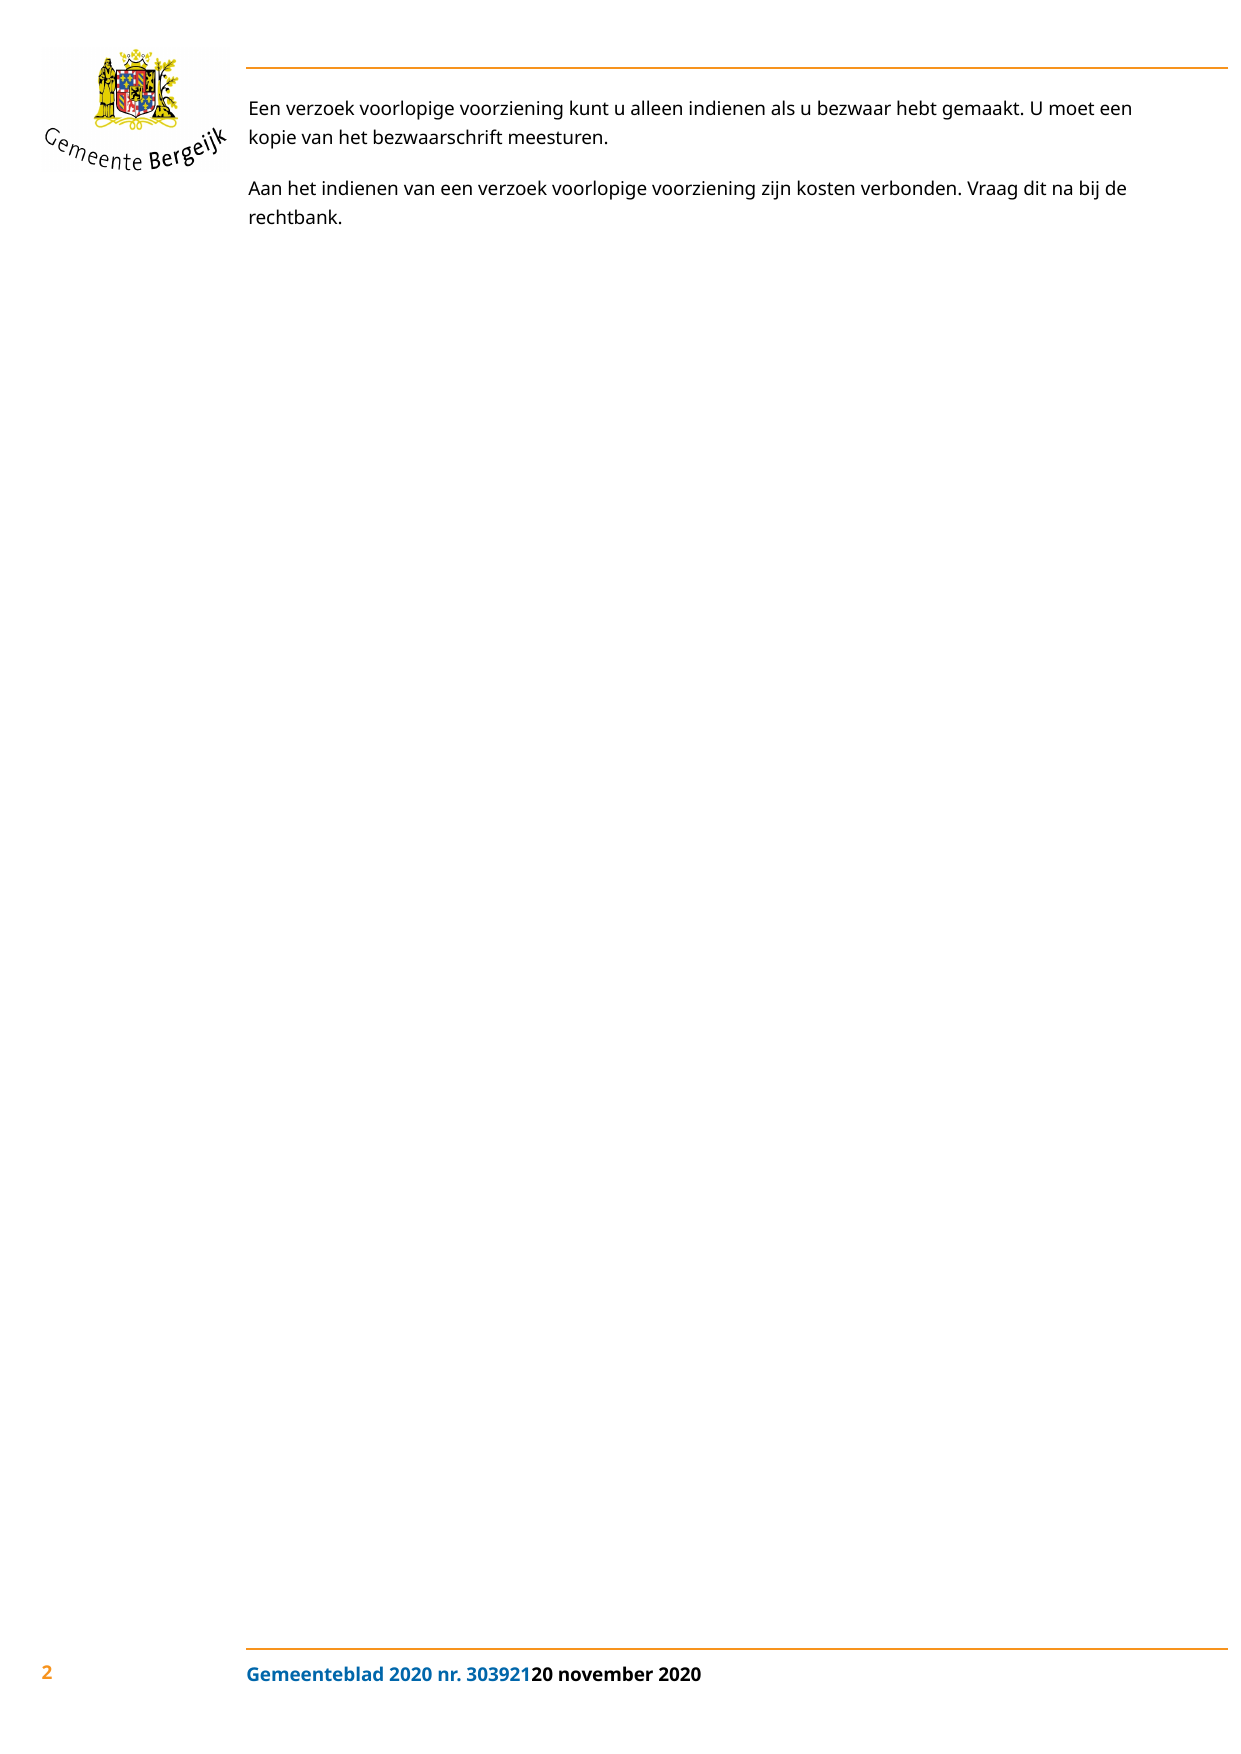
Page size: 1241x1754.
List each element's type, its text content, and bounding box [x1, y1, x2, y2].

text Een verzoek voorlopige voorziening kunt u alleen indienen als u bezwaar hebt gemaakt. U moet een kopie van het bezwaarschrift meesturen. [248, 95, 1152, 150]
picture [41, 47, 231, 172]
text Aan het indienen van een verzoek voorlopige voorziening zijn kosten verbonden. Vraag dit na bij de rechtbank. [248, 175, 1152, 230]
